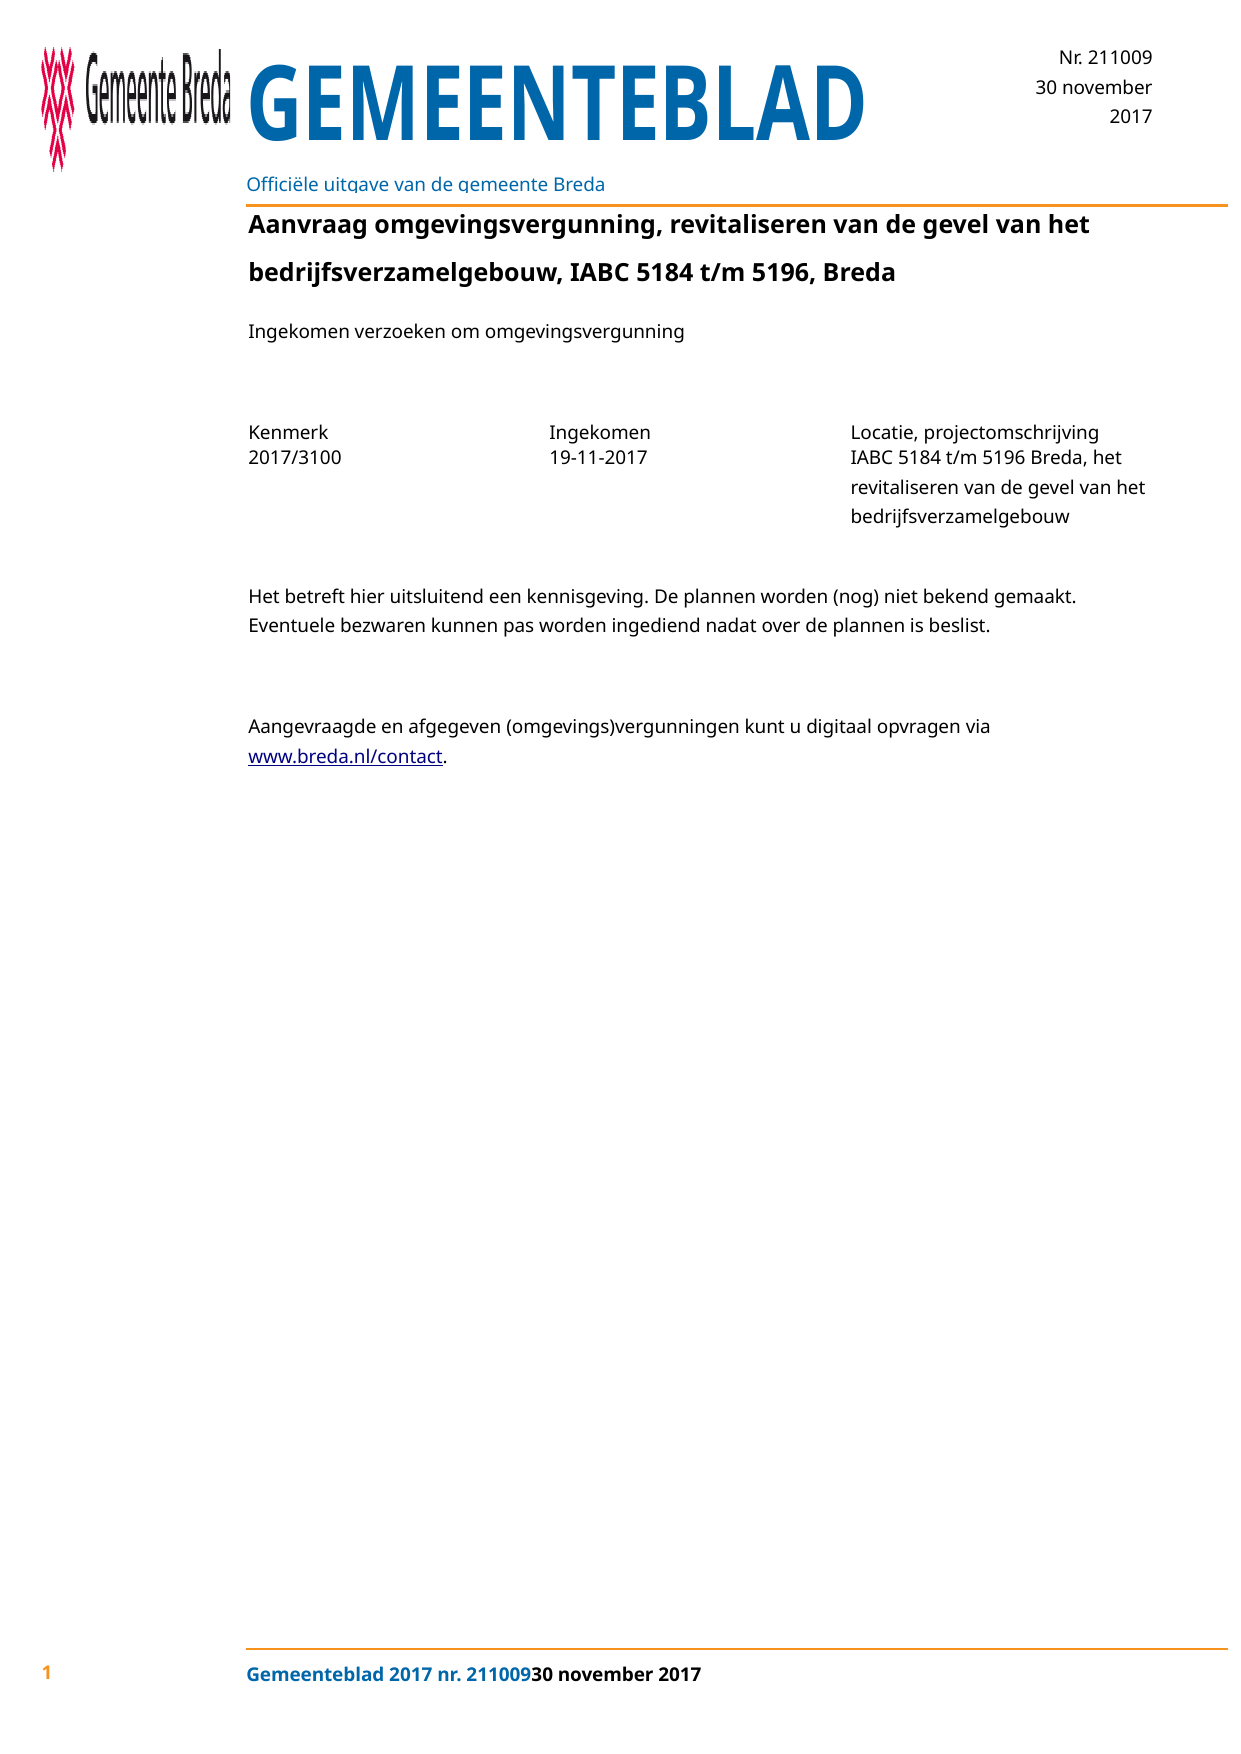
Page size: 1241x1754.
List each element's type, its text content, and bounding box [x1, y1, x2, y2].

table_header Locatie, projectomschrijving [850, 419, 1152, 444]
text Het betreft hier uitsluitend een kennisgeving. De plannen worden (nog) niet bekend gemaakt. Eventuele bezwaren kunnen pas worden ingediend nadat over de plannen is beslist. [248, 583, 1152, 638]
table_cell IABC 5184 t/m 5196 Breda, het revitaliseren van de gevel van het bedrijfsverzamelgebouw [850, 445, 1152, 529]
table_cell 2017/3100 [248, 445, 549, 529]
text Aangevraagde en afgegeven (omgevings)vergunningen kunt u digitaal opvragen via www.breda.nl/contact. [248, 713, 1152, 769]
picture [41, 47, 231, 172]
table_header Kenmerk [248, 419, 549, 444]
text Ingekomen verzoeken om omgevingsvergunning [248, 318, 1152, 344]
text Aanvraag omgevingsvergunning, revitaliseren van de gevel van het bedrijfsverzamelgebouw, IABC 5184 t/m 5196, Breda [248, 207, 1152, 288]
table_header Ingekomen [549, 419, 850, 444]
table_cell 19-11-2017 [549, 445, 850, 529]
